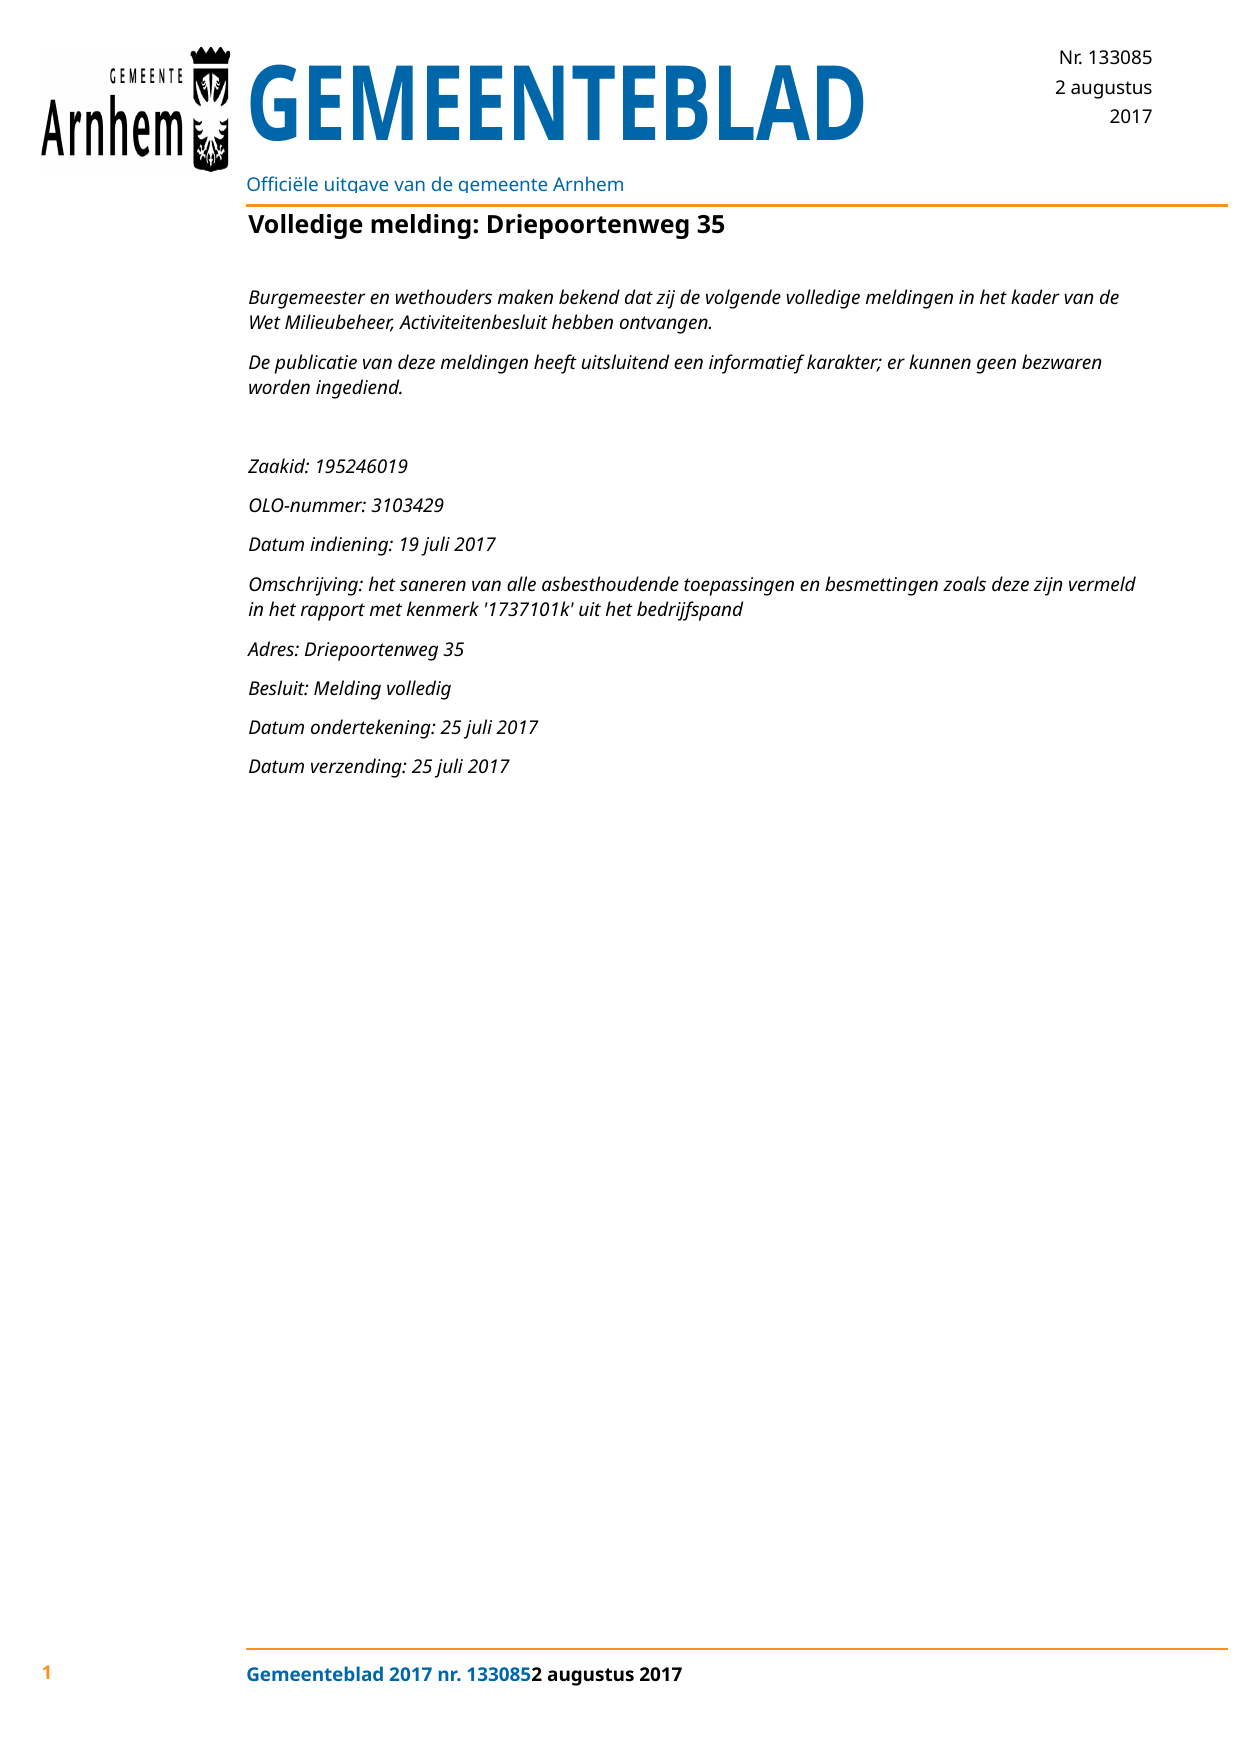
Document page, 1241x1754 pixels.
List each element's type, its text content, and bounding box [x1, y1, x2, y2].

picture [41, 47, 231, 172]
text Burgemeester en wethouders maken bekend dat zij de volgende volledige meldingen in het kader van de Wet Milieubeheer, Activiteitenbesluit hebben ontvangen. [248, 284, 1152, 335]
text Omschrijving: het saneren van alle asbesthoudende toepassingen en besmettingen zoals deze zijn vermeld in het rapport met kenmerk '1737101k' uit het bedrijfspand [248, 571, 1152, 622]
text Datum verzending: 25 juli 2017 [248, 754, 1152, 779]
text Zaakid: 195246019 [248, 453, 1152, 479]
text Datum indiening: 19 juli 2017 [248, 532, 1152, 557]
text De publicatie van deze meldingen heeft uitsluitend een informatief karakter; er kunnen geen bezwaren worden ingediend. [248, 349, 1152, 400]
text Datum ondertekening: 25 juli 2017 [248, 714, 1152, 740]
text Besluit: Melding volledig [248, 675, 1152, 701]
text OLO-nummer: 3103429 [248, 492, 1152, 518]
text Volledige melding: Driepoortenweg 35 [248, 207, 1152, 241]
text Adres: Driepoortenweg 35 [248, 636, 1152, 662]
